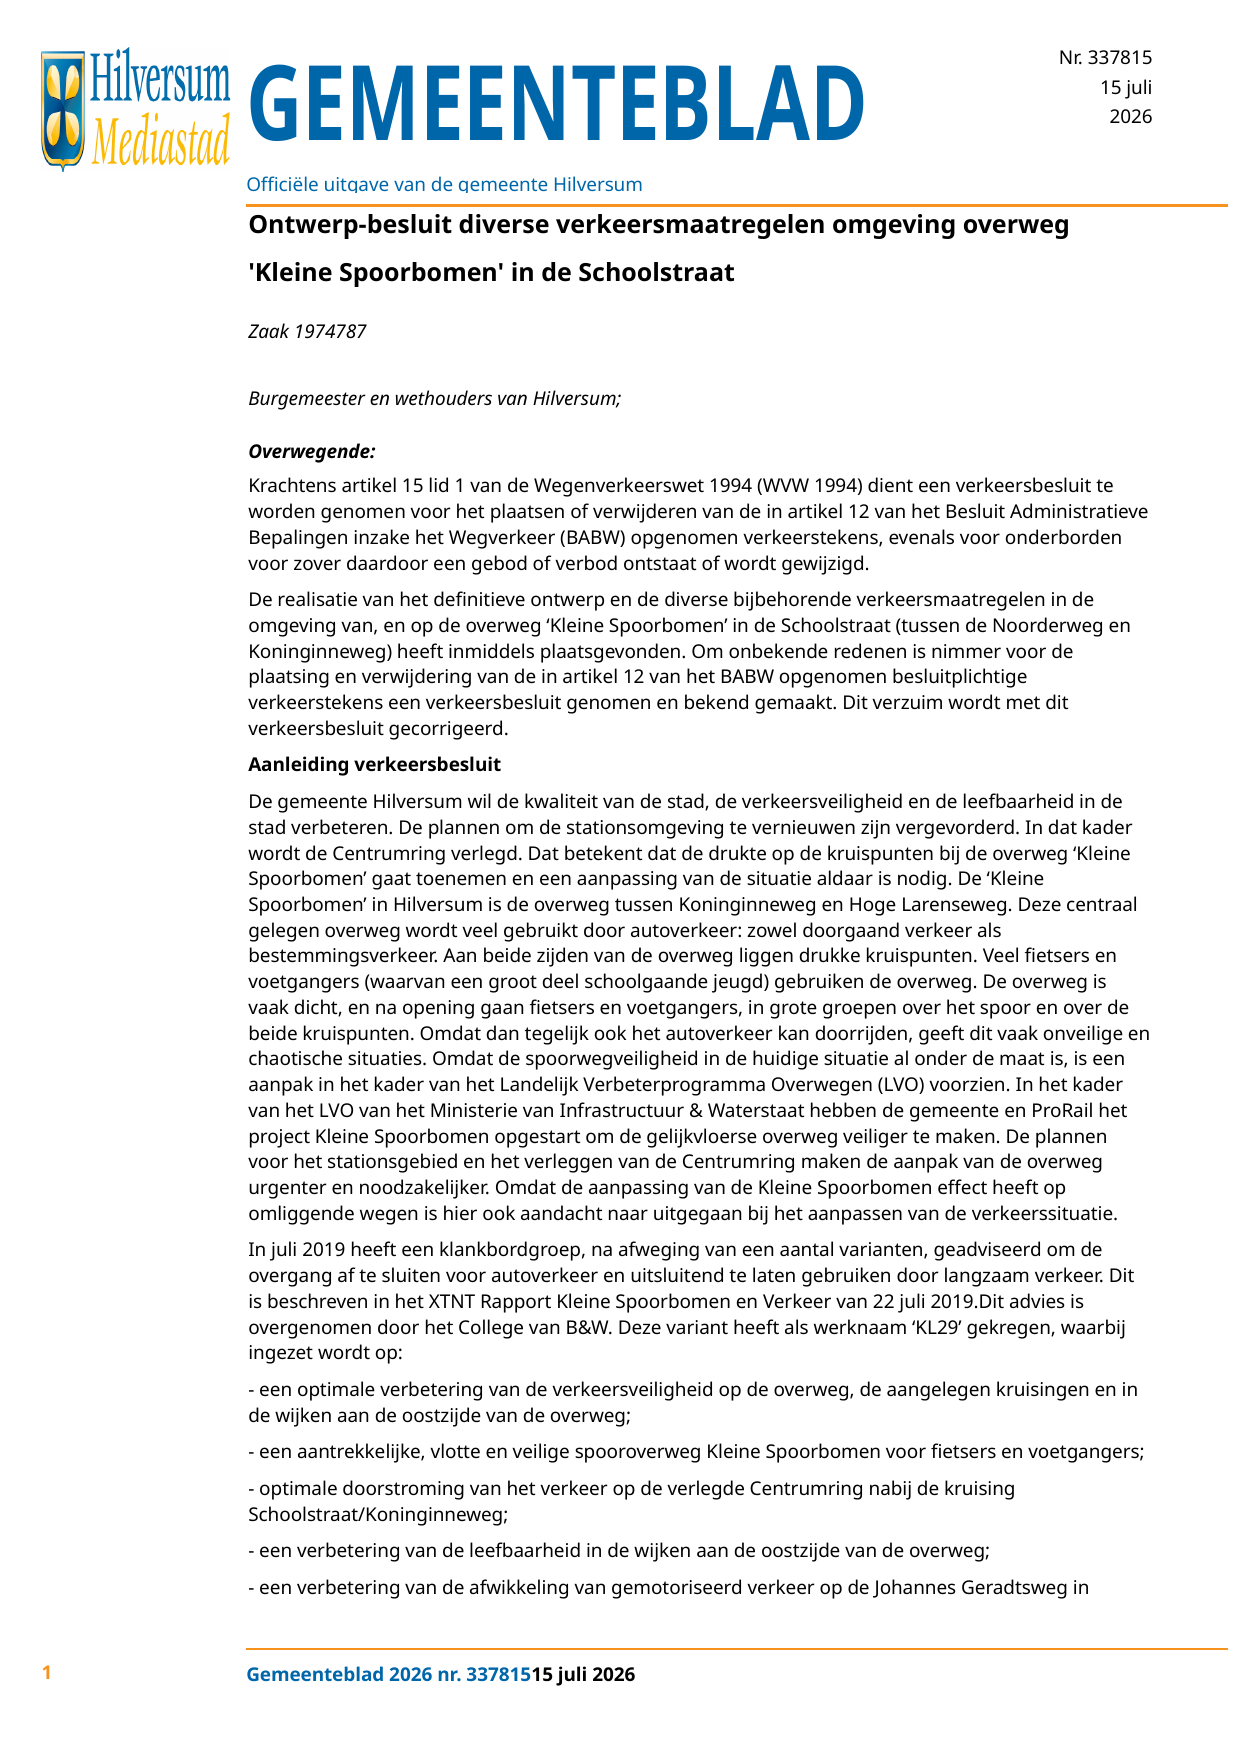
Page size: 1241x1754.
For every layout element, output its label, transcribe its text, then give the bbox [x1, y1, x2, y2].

text Krachtens artikel 15 lid 1 van de Wegenverkeerswet 1994 (WVW 1994) dient een verkeersbesluit te worden genomen voor het plaatsen of verwijderen van de in artikel 12 van het Besluit Administratieve Bepalingen inzake het Wegverkeer (BABW) opgenomen verkeerstekens, evenals voor onderborden voor zover daardoor een gebod of verbod ontstaat of wordt gewijzigd. [248, 472, 1152, 575]
text - een optimale verbetering van de verkeersveiligheid op de overweg, de aangelegen kruisingen en in de wijken aan de oostzijde van de overweg; [248, 1376, 1152, 1428]
text Burgemeester en wethouders van Hilversum; [248, 386, 1152, 411]
text Ontwerp-besluit diverse verkeersmaatregelen omgeving overweg 'Kleine Spoorbomen' in de Schoolstraat [248, 207, 1152, 288]
text - een verbetering van de afwikkeling van gemotoriseerd verkeer op de Johannes Geradtsweg in [248, 1574, 1152, 1600]
text - optimale doorstroming van het verkeer op de verlegde Centrumring nabij de kruising Schoolstraat/Koninginneweg; [248, 1475, 1152, 1527]
text - een aantrekkelijke, vlotte en veilige spooroverweg Kleine Spoorbomen voor fietsers en voetgangers; [248, 1439, 1152, 1464]
text Zaak 1974787 [248, 318, 1152, 344]
text De realisatie van het definitieve ontwerp en de diverse bijbehorende verkeersmaatregelen in de omgeving van, en op de overweg ‘Kleine Spoorbomen’ in de Schoolstraat (tussen de Noorderweg en Koninginneweg) heeft inmiddels plaatsgevonden. Om onbekende redenen is nimmer voor de plaatsing en verwijdering van de in artikel 12 van het BABW opgenomen besluitplichtige verkeerstekens een verkeersbesluit genomen en bekend gemaakt. Dit verzuim wordt met dit verkeersbesluit gecorrigeerd. [248, 586, 1152, 741]
text Overwegende: [248, 438, 1152, 464]
text De gemeente Hilversum wil de kwaliteit van de stad, de verkeersveiligheid en de leefbaarheid in de stad verbeteren. De plannen om de stationsomgeving te vernieuwen zijn vergevorderd. In dat kader wordt de Centrumring verlegd. Dat betekent dat de drukte op de kruispunten bij de overweg ‘Kleine Spoorbomen’ gaat toenemen en een aanpassing van de situatie aldaar is nodig. De ‘Kleine Spoorbomen’ in Hilversum is de overweg tussen Koninginneweg en Hoge Larenseweg. Deze centraal gelegen overweg wordt veel gebruikt door autoverkeer: zowel doorgaand verkeer als bestemmingsverkeer. Aan beide zijden van de overweg liggen drukke kruispunten. Veel fietsers en voetgangers (waarvan een groot deel schoolgaande jeugd) gebruiken de overweg. De overweg is vaak dicht, en na opening gaan fietsers en voetgangers, in grote groepen over het spoor en over de beide kruispunten. Omdat dan tegelijk ook het autoverkeer kan doorrijden, geeft dit vaak onveilige en chaotische situaties. Omdat de spoorwegveiligheid in de huidige situatie al onder de maat is, is een aanpak in het kader van het Landelijk Verbeterprogramma Overwegen (LVO) voorzien. In het kader van het LVO van het Ministerie van Infrastructuur & Waterstaat hebben de gemeente en ProRail het project Kleine Spoorbomen opgestart om de gelijkvloerse overweg veiliger te maken. De plannen voor het stationsgebied en het verleggen van de Centrumring maken de aanpak van de overweg urgenter en noodzakelijker. Omdat de aanpassing van de Kleine Spoorbomen effect heeft op omliggende wegen is hier ook aandacht naar uitgegaan bij het aanpassen van de verkeerssituatie. [248, 788, 1152, 1226]
text In juli 2019 heeft een klankbordgroep, na afweging van een aantal varianten, geadviseerd om de overgang af te sluiten voor autoverkeer en uitsluitend te laten gebruiken door langzaam verkeer. Dit is beschreven in het XTNT Rapport Kleine Spoorbomen en Verkeer van 22 juli 2019.Dit advies is overgenomen door het College van B&W. Deze variant heeft als werknaam ‘KL29’ gekregen, waarbij ingezet wordt op: [248, 1237, 1152, 1365]
picture [41, 47, 231, 172]
text - een verbetering van de leefbaarheid in de wijken aan de oostzijde van de overweg; [248, 1538, 1152, 1563]
text Aanleiding verkeersbesluit [248, 752, 1152, 777]
